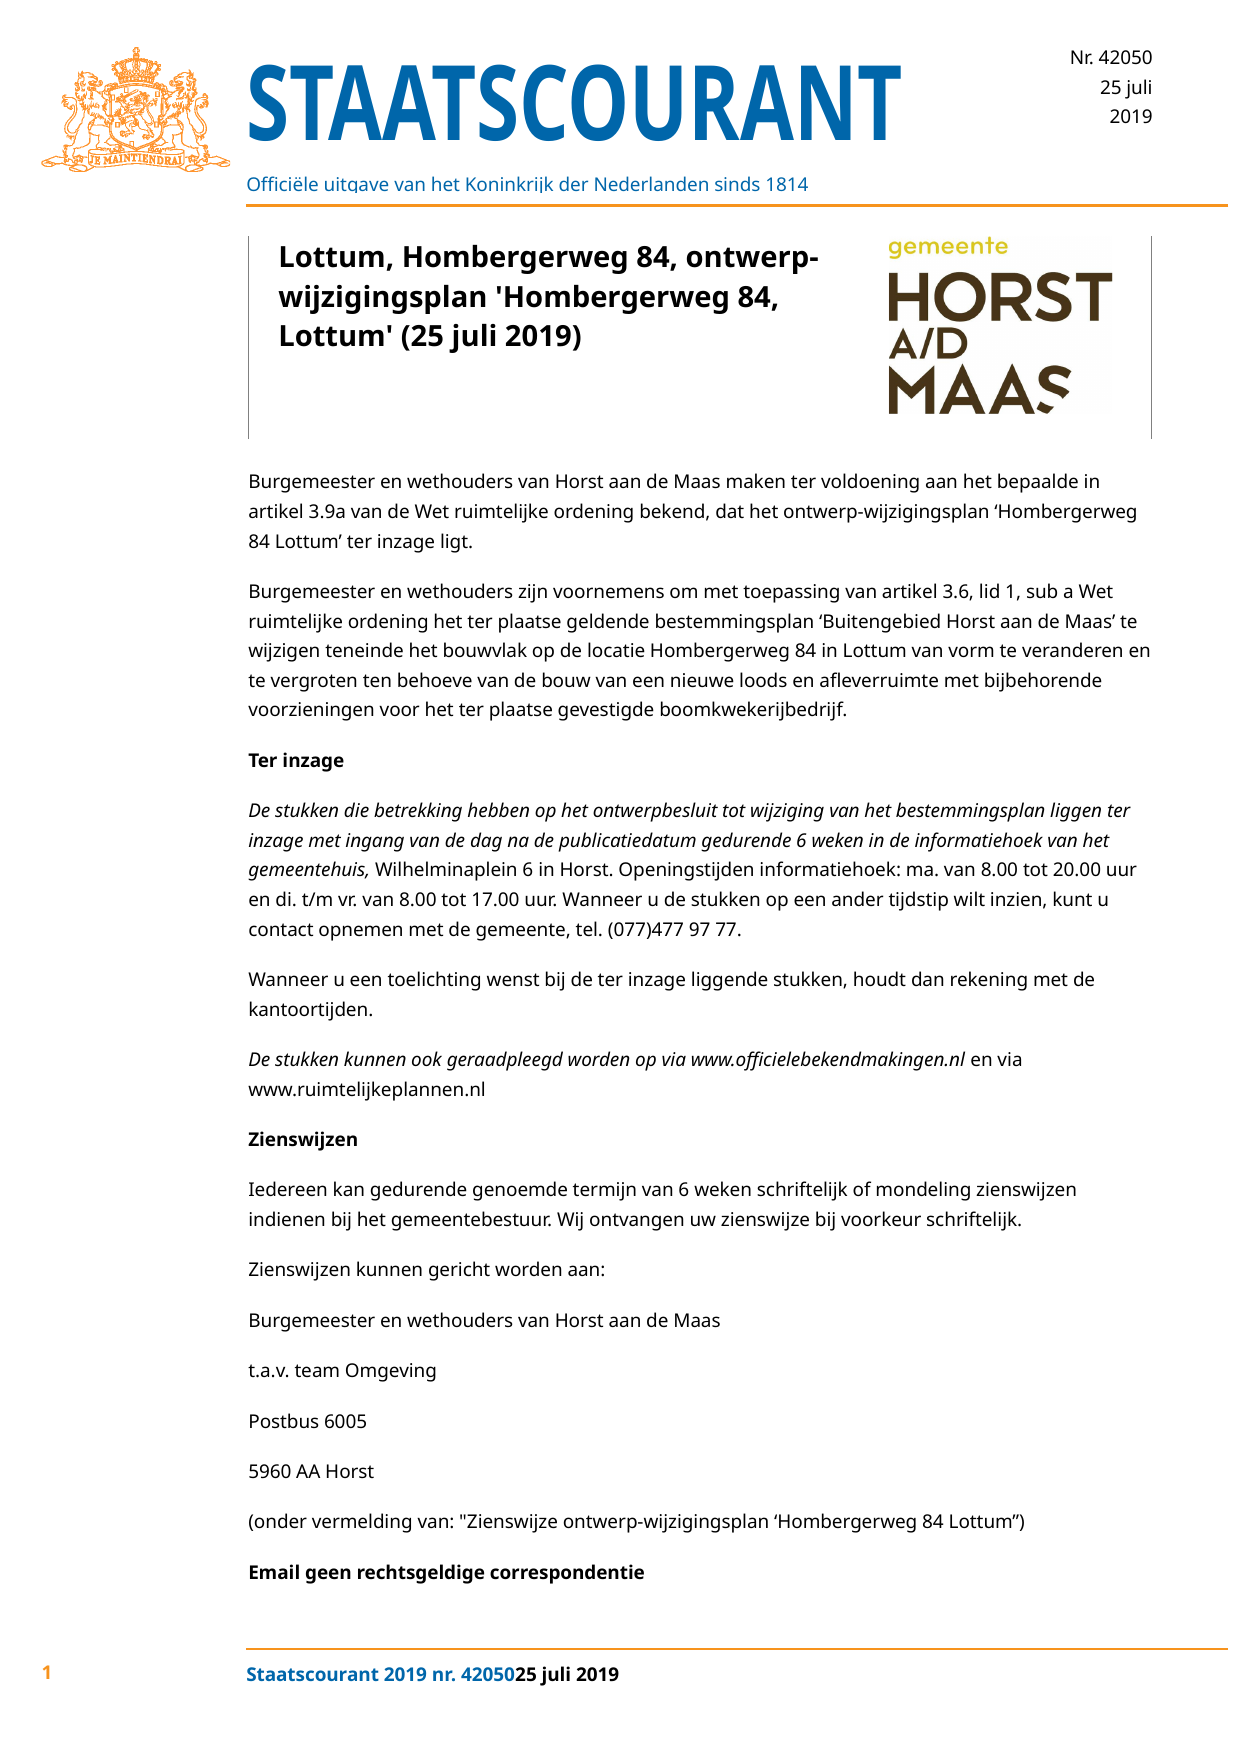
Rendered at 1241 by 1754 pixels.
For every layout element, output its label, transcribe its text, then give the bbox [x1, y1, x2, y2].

text t.a.v. team Omgeving [248, 1357, 1152, 1383]
text Postbus 6005 [248, 1408, 1152, 1433]
table_header [850, 414, 1151, 439]
text De stukken kunnen ook geraadpleegd worden op via www.officielebekendmakingen.nl en via www.ruimtelijkeplannen.nl [248, 1046, 1152, 1101]
table_header [1113, 236, 1151, 413]
picture [41, 47, 231, 172]
text Zienswijzen kunnen gericht worden aan: [248, 1257, 1152, 1282]
text Wanneer u een toelichting wenst bij de ter inzage liggende stukken, houdt dan rekening met de kantoortijden. [248, 966, 1152, 1021]
table_header Lottum, Hombergerweg 84, ontwerp-wijzigingsplan 'Hombergerweg 84, Lottum' (25 juli 2019) [249, 236, 850, 439]
text Email geen rechtsgeldige correspondentie [248, 1559, 1152, 1585]
picture [888, 236, 1113, 414]
table_header [850, 236, 888, 413]
text De stukken die betrekking hebben op het ontwerpbesluit tot wijziging van het bestemmingsplan liggen ter inzage met ingang van de dag na de publicatiedatum gedurende 6 weken in de informatiehoek van het gemeentehuis, Wilhelminaplein 6 in Horst. Openingstijden informatiehoek: ma. van 8.00 tot 20.00 uur en di. t/m vr. van 8.00 tot 17.00 uur. Wanneer u de stukken op een ander tijdstip wilt inzien, kunt u contact opnemen met de gemeente, tel. (077)477 97 77. [248, 797, 1152, 941]
text Iedereen kan gedurende genoemde termijn van 6 weken schriftelijk of mondeling zienswijzen indienen bij het gemeentebestuur. Wij ontvangen uw zienswijze bij voorkeur schriftelijk. [248, 1177, 1152, 1232]
text Burgemeester en wethouders van Horst aan de Maas maken ter voldoening aan het bepaalde in artikel 3.9a van de Wet ruimtelijke ordening bekend, dat het ontwerp-wijzigingsplan ‘Hombergerweg 84 Lottum’ ter inzage ligt. [248, 469, 1152, 553]
text Ter inzage [248, 747, 1152, 773]
text (onder vermelding van: "Zienswijze ontwerp-wijzigingsplan ‘Hombergerweg 84 Lottum’’) [248, 1509, 1152, 1534]
text Burgemeester en wethouders zijn voornemens om met toepassing van artikel 3.6, lid 1, sub a Wet ruimtelijke ordening het ter plaatse geldende bestemmingsplan ‘Buitengebied Horst aan de Maas’ te wijzigen teneinde het bouwvlak op de locatie Hombergerweg 84 in Lottum van vorm te veranderen en te vergroten ten behoeve van de bouw van een nieuwe loods en afleverruimte met bijbehorende voorzieningen voor het ter plaatse gevestigde boomkwekerijbedrijf. [248, 578, 1152, 722]
text 5960 AA Horst [248, 1458, 1152, 1484]
text Burgemeester en wethouders van Horst aan de Maas [248, 1307, 1152, 1333]
text Zienswijzen [248, 1126, 1152, 1152]
